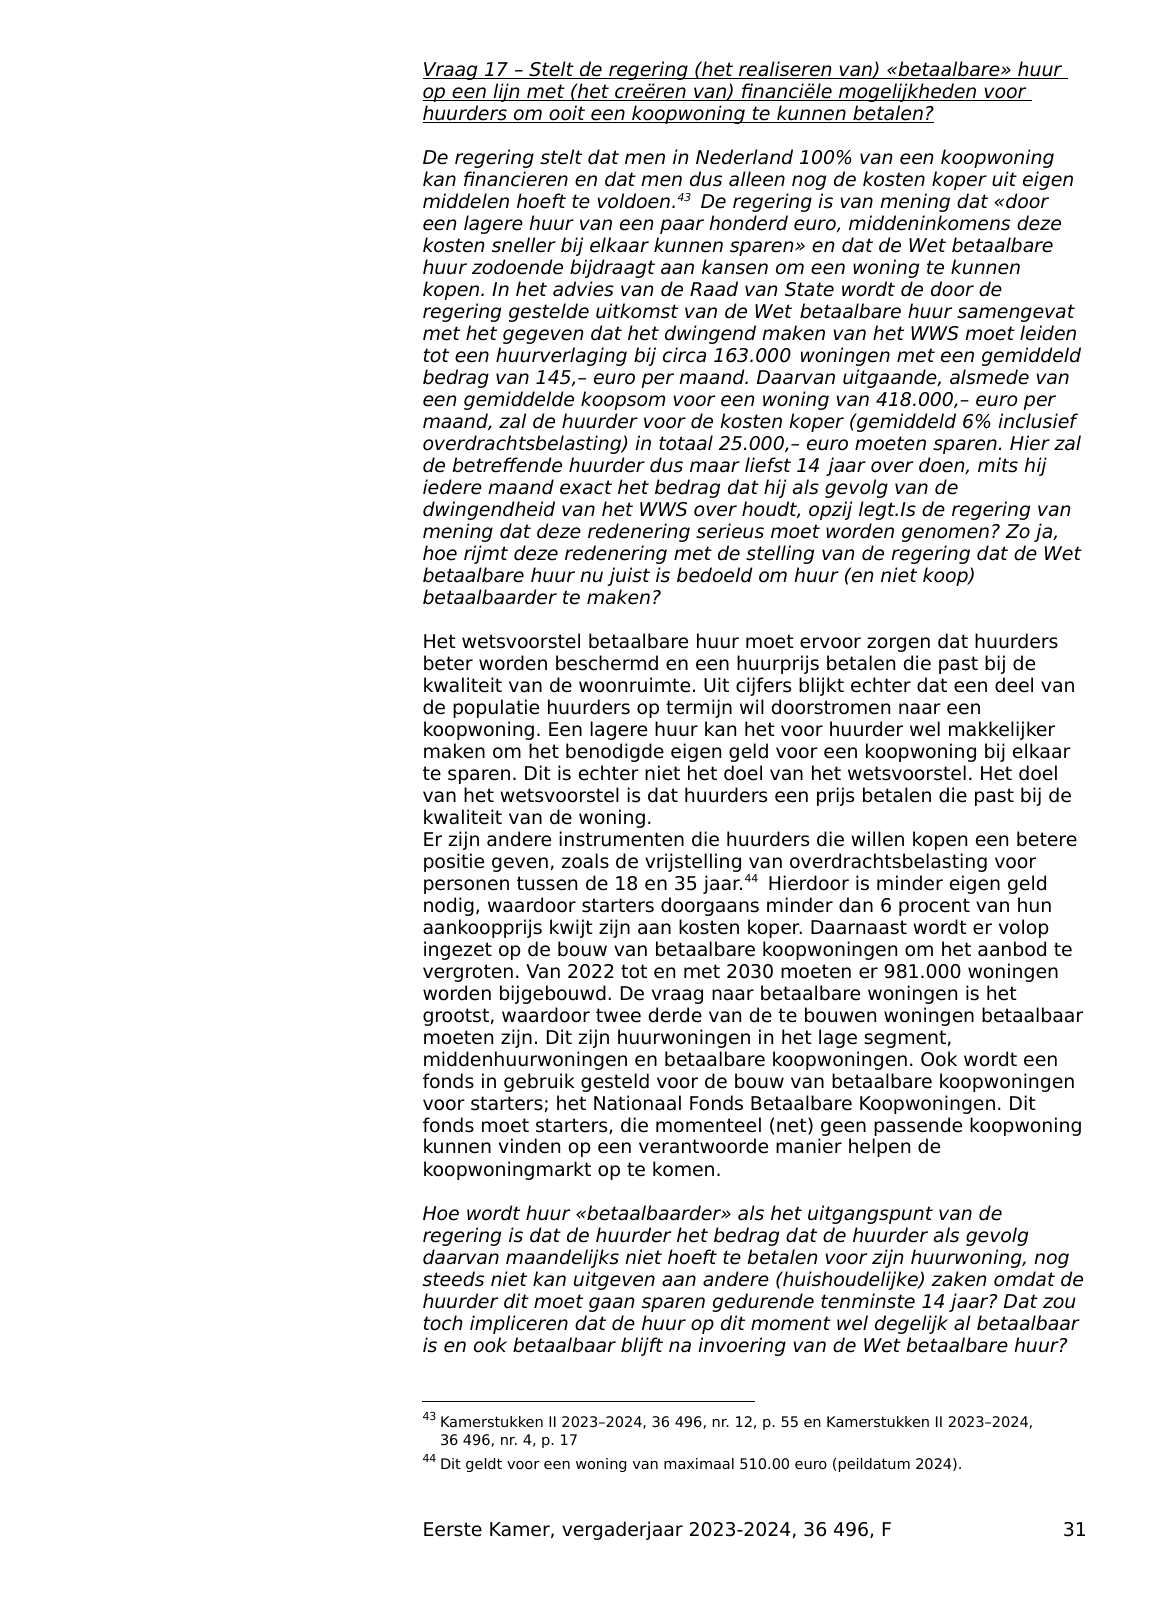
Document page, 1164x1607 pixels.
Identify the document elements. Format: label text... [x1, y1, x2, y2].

text Er zijn andere instrumenten die huurders die willen kopen een betere positie geven, zoals de vrijstelling van overdrachtsbelasting voor personen tussen de 18 en 35 jaar. Hierdoor is minder eigen geld nodig, waardoor starters doorgaans minder dan 6 procent van hun aankoopprijs kwijt zijn aan kosten koper. Daarnaast wordt er volop ingezet op de bouw van betaalbare koopwoningen om het aanbod te vergroten. Van 2022 tot en met 2030 moeten er 981.000 woningen worden bijgebouwd. De vraag naar betaalbare woningen is het grootst, waardoor twee derde van de te bouwen woningen betaalbaar moeten zijn. Dit zijn huurwoningen in het lage segment, middenhuurwoningen en betaalbare koopwoningen. Ook wordt een fonds in gebruik gesteld voor de bouw van betaalbare koopwoningen voor starters; het Nationaal Fonds Betaalbare Koopwoningen. Dit fonds moet starters, die momenteel (net) geen passende koopwoning kunnen vinden op een verantwoorde manier helpen de koopwoningmarkt op te komen. [422, 829, 1087, 1180]
text Het wetsvoorstel betaalbare huur moet ervoor zorgen dat huurders beter worden beschermd en een huurprijs betalen die past bij de kwaliteit van de woonruimte. Uit cijfers blijkt echter dat een deel van de populatie huurders op termijn wil doorstromen naar een koopwoning. Een lagere huur kan het voor huurder wel makkelijker maken om het benodigde eigen geld voor een koopwoning bij elkaar te sparen. Dit is echter niet het doel van het wetsvoorstel. Het doel van het wetsvoorstel is dat huurders een prijs betalen die past bij de kwaliteit van de woning. [422, 631, 1087, 829]
text Kamerstukken II 2023–2024, 36 496, nr. 12, p. 55 en Kamerstukken II 2023–2024, 36 496, nr. 4, p. 17 [422, 1410, 1087, 1449]
text De regering stelt dat men in Nederland 100% van een koopwoning kan financieren en dat men dus alleen nog de kosten koper uit eigen middelen hoeft te voldoen. De regering is van mening dat «door een lagere huur van een paar honderd euro, middeninkomens deze kosten sneller bij elkaar kunnen sparen» en dat de Wet betaalbare huur zodoende bijdraagt aan kansen om een woning te kunnen kopen. In het advies van de Raad van State wordt de door de regering gestelde uitkomst van de Wet betaalbare huur samengevat met het gegeven dat het dwingend maken van het WWS moet leiden tot een huurverlaging bij circa 163.000 woningen met een gemiddeld bedrag van 145,– euro per maand. Daarvan uitgaande, alsmede van een gemiddelde koopsom voor een woning van 418.000,– euro per maand, zal de huurder voor de kosten koper (gemiddeld 6% inclusief overdrachtsbelasting) in totaal 25.000,– euro moeten sparen. Hier zal de betreffende huurder dus maar liefst 14 jaar over doen, mits hij iedere maand exact het bedrag dat hij als gevolg van de dwingendheid van het WWS over houdt, opzij legt.Is de regering van mening dat deze redenering serieus moet worden genomen? Zo ja, hoe rijmt deze redenering met de stelling van de regering dat de Wet betaalbare huur nu juist is bedoeld om huur (en niet koop) betaalbaarder te maken? [422, 147, 1087, 609]
text Hoe wordt huur «betaalbaarder» als het uitgangspunt van de regering is dat de huurder het bedrag dat de huurder als gevolg daarvan maandelijks niet hoeft te betalen voor zijn huurwoning, nog steeds niet kan uitgeven aan andere (huishoudelijke) zaken omdat de huurder dit moet gaan sparen gedurende tenminste 14 jaar? Dat zou toch impliceren dat de huur op dit moment wel degelijk al betaalbaar is en ook betaalbaar blijft na invoering van de Wet betaalbare huur? [422, 1203, 1087, 1356]
text Dit geldt voor een woning van maximaal 510.00 euro (peildatum 2024). [422, 1452, 1087, 1474]
subtitle Vraag 17 – Stelt de regering (het realiseren van) «betaalbare» huur op een lijn met (het creëren van) financiële mogelijkheden voor huurders om ooit een koopwoning te kunnen betalen? [422, 59, 1087, 125]
